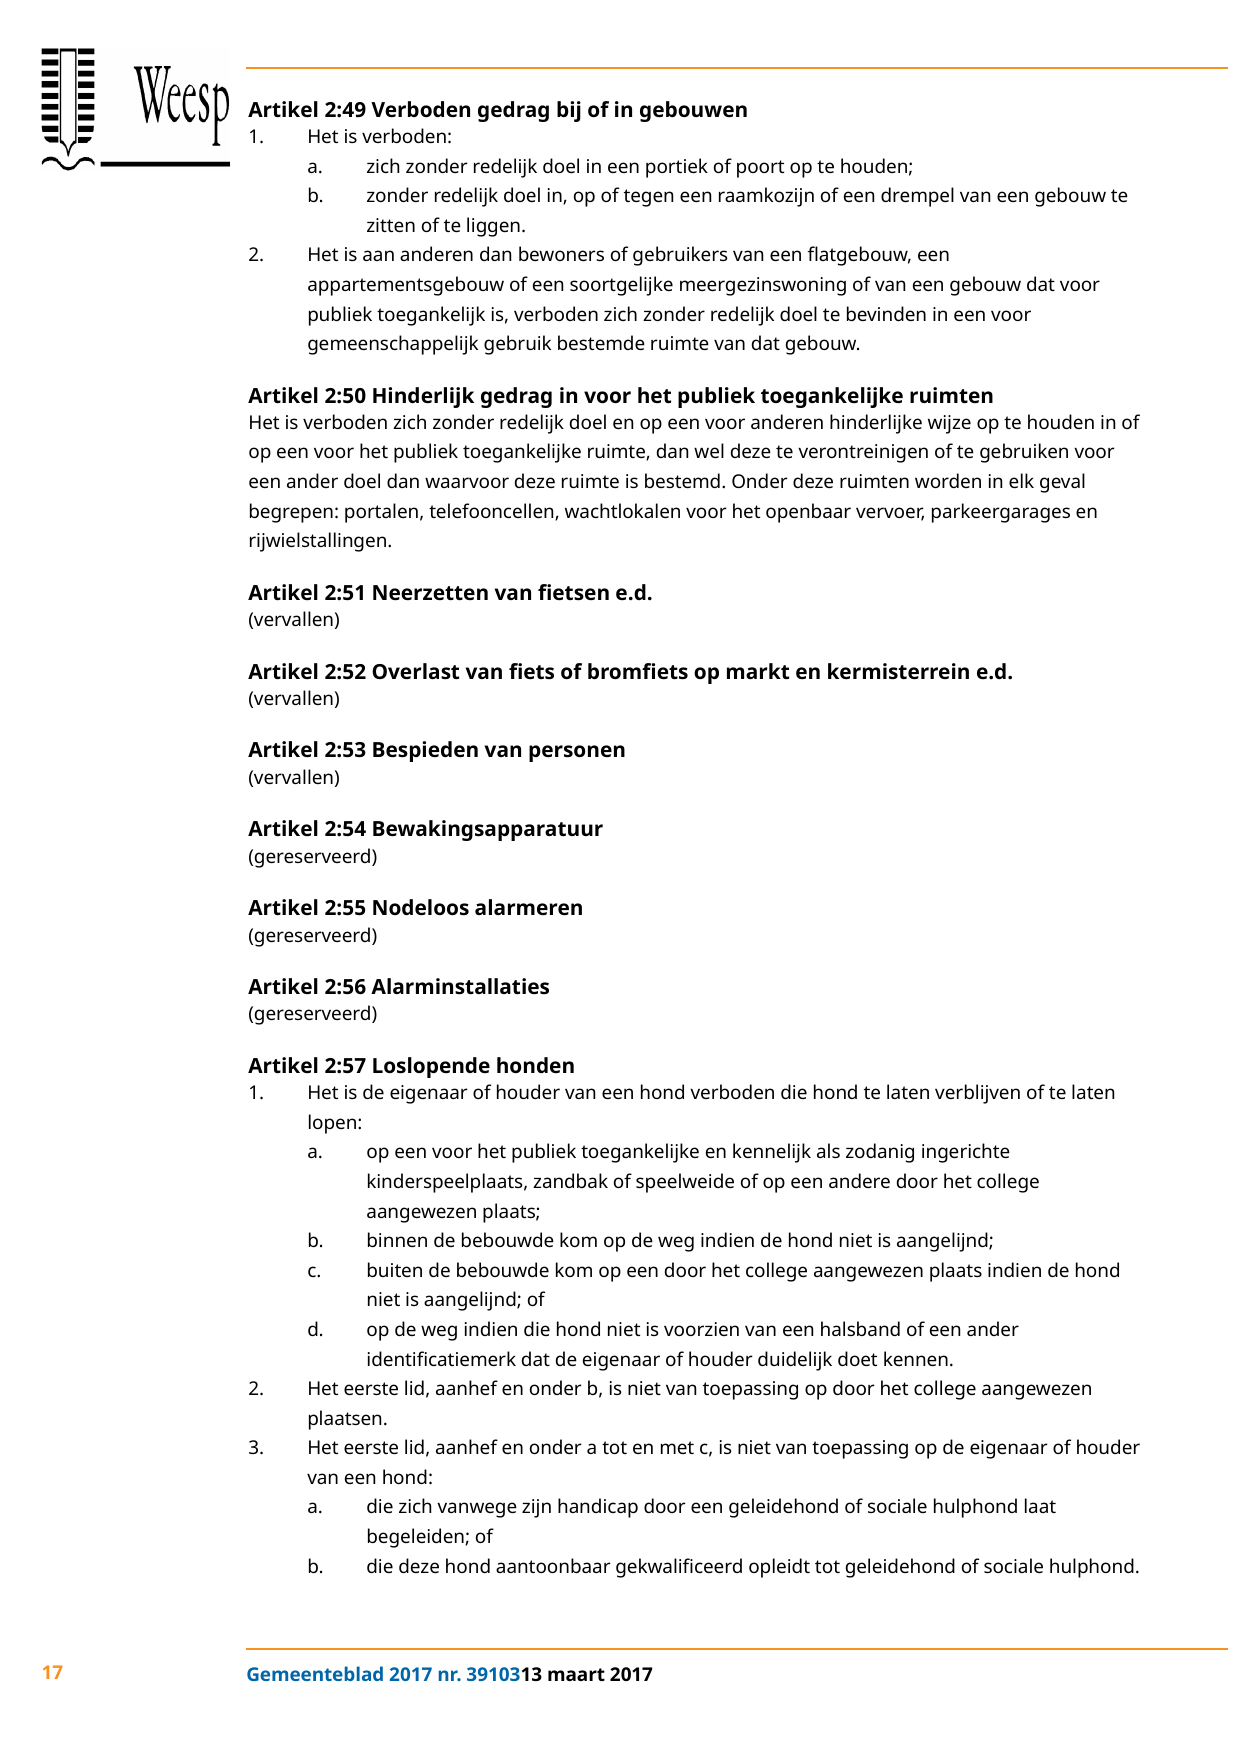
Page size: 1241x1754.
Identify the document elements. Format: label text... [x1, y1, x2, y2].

text (gereserveerd) [248, 922, 1152, 947]
list op de weg indien die hond niet is voorzien van een halsband of een ander identificatiemerk dat de eigenaar of houder duidelijk doet kennen. [307, 1316, 1152, 1371]
text (gereserveerd) [248, 843, 1152, 869]
text Artikel 2:53 Bespieden van personen [248, 736, 1152, 764]
list die deze hond aantoonbaar gekwalificeerd opleidt tot geleidehond of sociale hulphond. [307, 1553, 1152, 1578]
text Artikel 2:56 Alarminstallaties [248, 972, 1152, 1001]
list zonder redelijk doel in, op of tegen een raamkozijn of een drempel van een gebouw te zitten of te liggen. [307, 182, 1152, 238]
list Het is de eigenaar of houder van een hond verboden die hond te laten verblijven of te laten lopen: [248, 1079, 1152, 1135]
list binnen de bebouwde kom op de weg indien de hond niet is aangelijnd; [307, 1227, 1152, 1253]
list zich zonder redelijk doel in een portiek of poort op te houden; [307, 153, 1152, 178]
list die zich vanwege zijn handicap door een geleidehond of sociale hulphond laat begeleiden; of [307, 1494, 1152, 1549]
text (vervallen) [248, 606, 1152, 632]
text Artikel 2:57 Loslopende honden [248, 1051, 1152, 1079]
text Artikel 2:52 Overlast van fiets of bromfiets op markt en kermisterrein e.d. [248, 657, 1152, 685]
text (gereserveerd) [248, 1001, 1152, 1026]
list Het is verboden: [248, 123, 1152, 149]
picture [41, 47, 231, 172]
list buiten de bebouwde kom op een door het college aangewezen plaats indien de hond niet is aangelijnd; of [307, 1257, 1152, 1312]
list op een voor het publiek toegankelijke en kennelijk als zodanig ingerichte kinderspeelplaats, zandbak of speelweide of op een andere door het college aangewezen plaats; [307, 1139, 1152, 1223]
text (vervallen) [248, 685, 1152, 711]
text Artikel 2:55 Nodeloos alarmeren [248, 893, 1152, 922]
text Artikel 2:51 Neerzetten van fietsen e.d. [248, 578, 1152, 606]
text (vervallen) [248, 764, 1152, 790]
text Het is verboden zich zonder redelijk doel en op een voor anderen hinderlijke wijze op te houden in of op een voor het publiek toegankelijke ruimte, dan wel deze te verontreinigen of te gebruiken voor een ander doel dan waarvoor deze ruimte is bestemd. Onder deze ruimten worden in elk geval begrepen: portalen, telefooncellen, wachtlokalen voor het openbaar vervoer, parkeergarages en rijwielstallingen. [248, 409, 1152, 553]
list Het eerste lid, aanhef en onder b, is niet van toepassing op door het college aangewezen plaatsen. [248, 1375, 1152, 1431]
text Artikel 2:49 Verboden gedrag bij of in gebouwen [248, 95, 1152, 123]
list Het eerste lid, aanhef en onder a tot en met c, is niet van toepassing op de eigenaar of houder van een hond: [248, 1434, 1152, 1490]
text Artikel 2:50 Hinderlijk gedrag in voor het publiek toegankelijke ruimten [248, 381, 1152, 409]
list Het is aan anderen dan bewoners of gebruikers van een flatgebouw, een appartementsgebouw of een soortgelijke meergezinswoning of van een gebouw dat voor publiek toegankelijk is, verboden zich zonder redelijk doel te bevinden in een voor gemeenschappelijk gebruik bestemde ruimte van dat gebouw. [248, 242, 1152, 356]
text Artikel 2:54 Bewakingsapparatuur [248, 814, 1152, 843]
